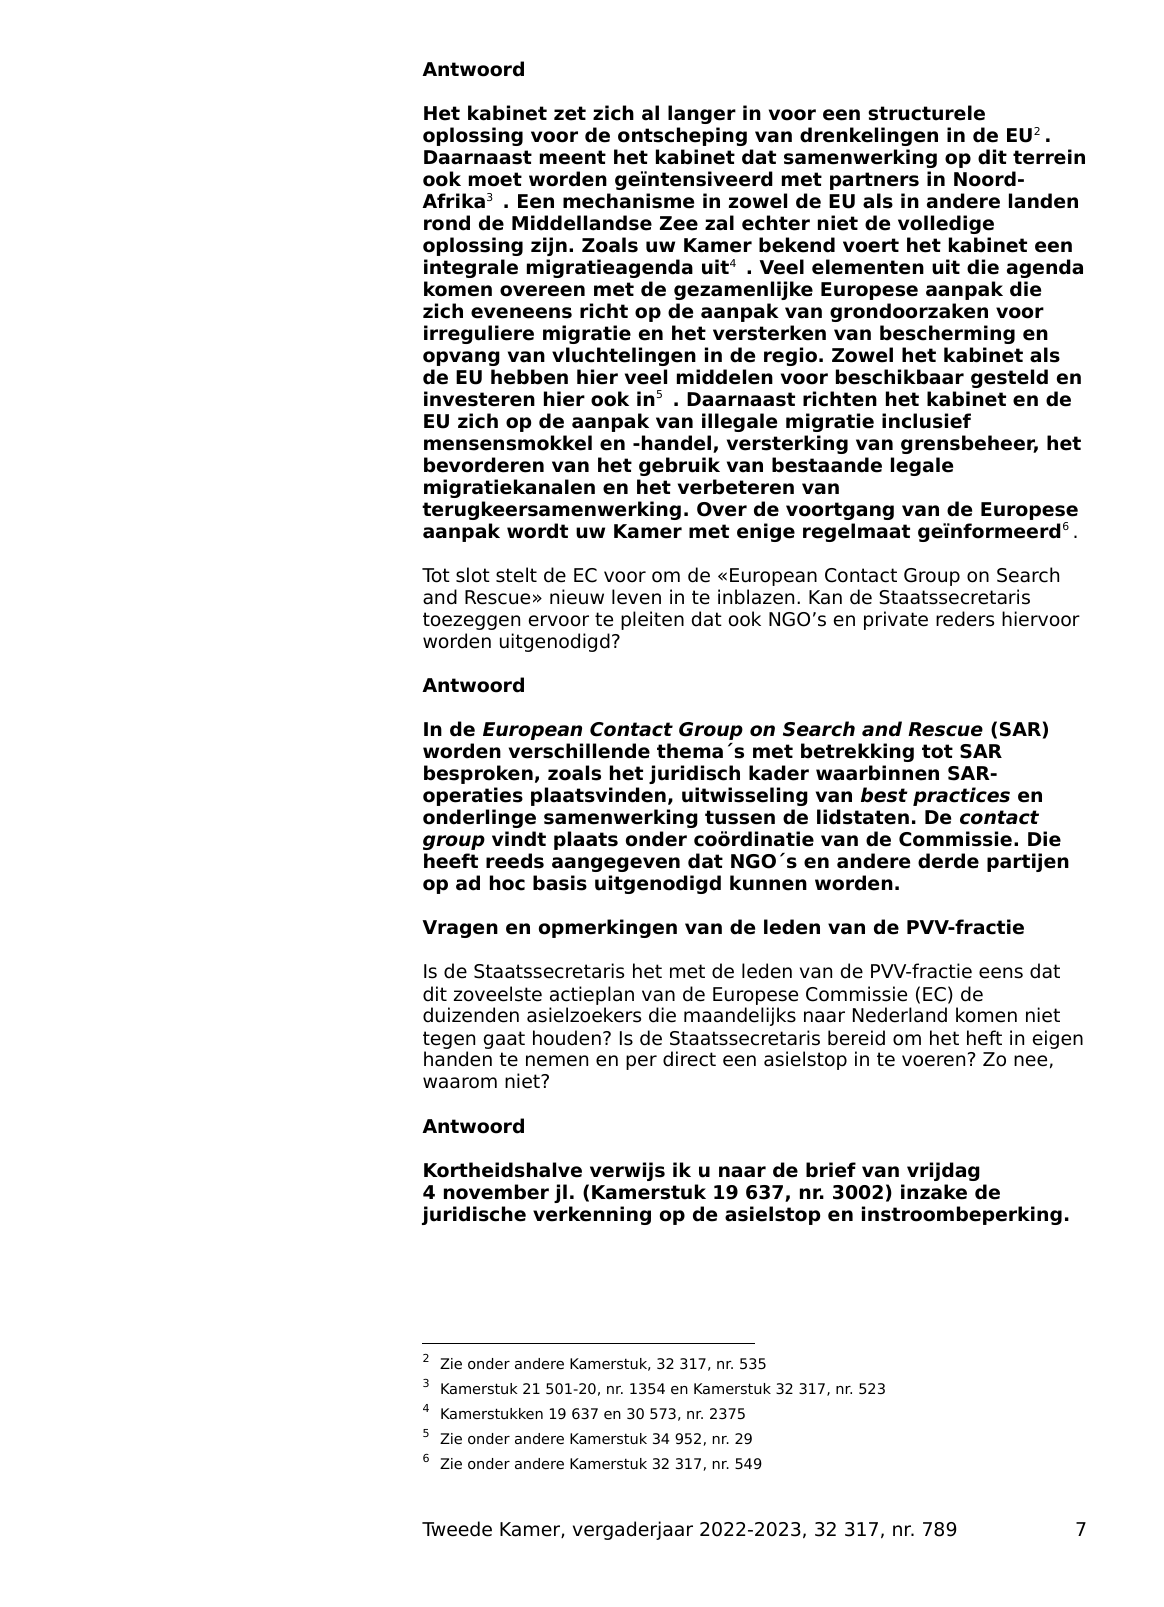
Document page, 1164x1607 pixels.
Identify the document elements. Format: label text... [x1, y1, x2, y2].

text Het kabinet zet zich al langer in voor een structurele oplossing voor de ontscheping van drenkelingen in de EU. Daarnaast meent het kabinet dat samenwerking op dit terrein ook moet worden geïntensiveerd met partners in Noord-Afrika . Een mechanisme in zowel de EU als in andere landen rond de Middellandse Zee zal echter niet de volledige oplossing zijn. Zoals uw Kamer bekend voert het kabinet een integrale migratieagenda uit . Veel elementen uit die agenda komen overeen met de gezamenlijke Europese aanpak die zich eveneens richt op de aanpak van grondoorzaken voor irreguliere migratie en het versterken van bescherming en opvang van vluchtelingen in de regio. Zowel het kabinet als de EU hebben hier veel middelen voor beschikbaar gesteld en investeren hier ook in . Daarnaast richten het kabinet en de EU zich op de aanpak van illegale migratie inclusief mensensmokkel en -handel, versterking van grensbeheer, het bevorderen van het gebruik van bestaande legale migratiekanalen en het verbeteren van terugkeersamenwerking. Over de voortgang van de Europese aanpak wordt uw Kamer met enige regelmaat geïnformeerd. [422, 103, 1087, 543]
text Kortheidshalve verwijs ik u naar de brief van vrijdag 4 november jl. (Kamerstuk 19 637, nr. 3002) inzake de juridische verkenning op de asielstop en instroombeperking. [422, 1160, 1087, 1226]
subtitle Antwoord [422, 675, 1087, 697]
text Zie onder andere Kamerstuk 32 317, nr. 549 [422, 1452, 1087, 1474]
text Zie onder andere Kamerstuk 34 952, nr. 29 [422, 1427, 1087, 1449]
text Kamerstuk 21 501-20, nr. 1354 en Kamerstuk 32 317, nr. 523 [422, 1377, 1087, 1399]
text In de European Contact Group on Search and Rescue (SAR) worden verschillende thema´s met betrekking tot SAR besproken, zoals het juridisch kader waarbinnen SAR-operaties plaatsvinden, uitwisseling van best practices en onderlinge samenwerking tussen de lidstaten. De contact group vindt plaats onder coördinatie van de Commissie. Die heeft reeds aangegeven dat NGO´s en andere derde partijen op ad hoc basis uitgenodigd kunnen worden. [422, 719, 1087, 895]
text Is de Staatssecretaris het met de leden van de PVV-fractie eens dat dit zoveelste actieplan van de Europese Commissie (EC) de duizenden asielzoekers die maandelijks naar Nederland komen niet tegen gaat houden? Is de Staatssecretaris bereid om het heft in eigen handen te nemen en per direct een asielstop in te voeren? Zo nee, waarom niet? [422, 961, 1087, 1093]
subtitle Antwoord [422, 59, 1087, 81]
text Zie onder andere Kamerstuk, 32 317, nr. 535 [422, 1352, 1087, 1374]
text Kamerstukken 19 637 en 30 573, nr. 2375 [422, 1402, 1087, 1424]
subtitle Antwoord [422, 1116, 1087, 1137]
text Tot slot stelt de EC voor om de «European Contact Group on Search and Rescue» nieuw leven in te inblazen. Kan de Staatssecretaris toezeggen ervoor te pleiten dat ook NGO’s en private reders hiervoor worden uitgenodigd? [422, 565, 1087, 653]
subtitle Vragen en opmerkingen van de leden van de PVV-fractie [422, 917, 1087, 939]
